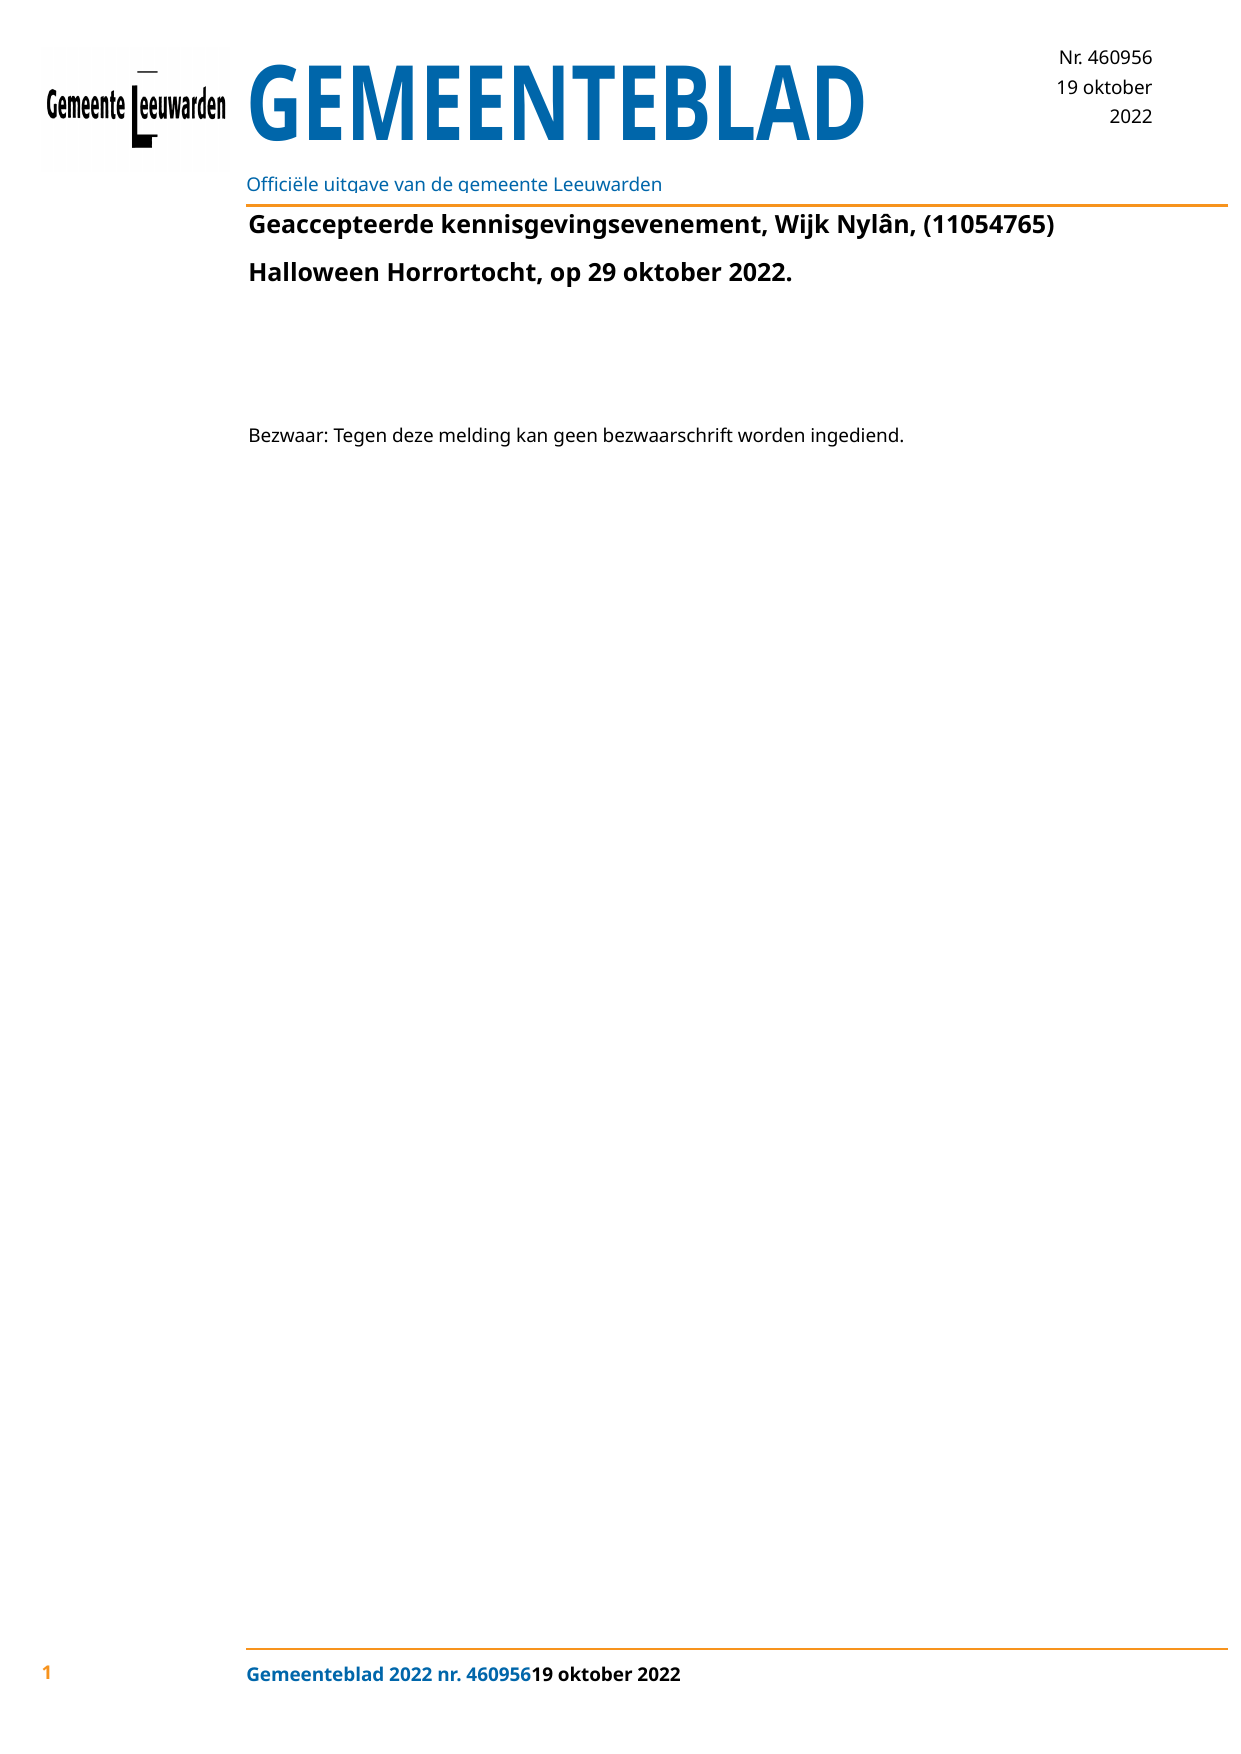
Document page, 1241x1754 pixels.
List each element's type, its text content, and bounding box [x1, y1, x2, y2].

text Geaccepteerde kennisgevingsevenement, Wijk Nylân, (11054765) Halloween Horrortocht, op 29 oktober 2022. [248, 207, 1152, 288]
text Bezwaar: Tegen deze melding kan geen bezwaarschrift worden ingediend. [248, 422, 1152, 448]
picture [41, 47, 231, 172]
